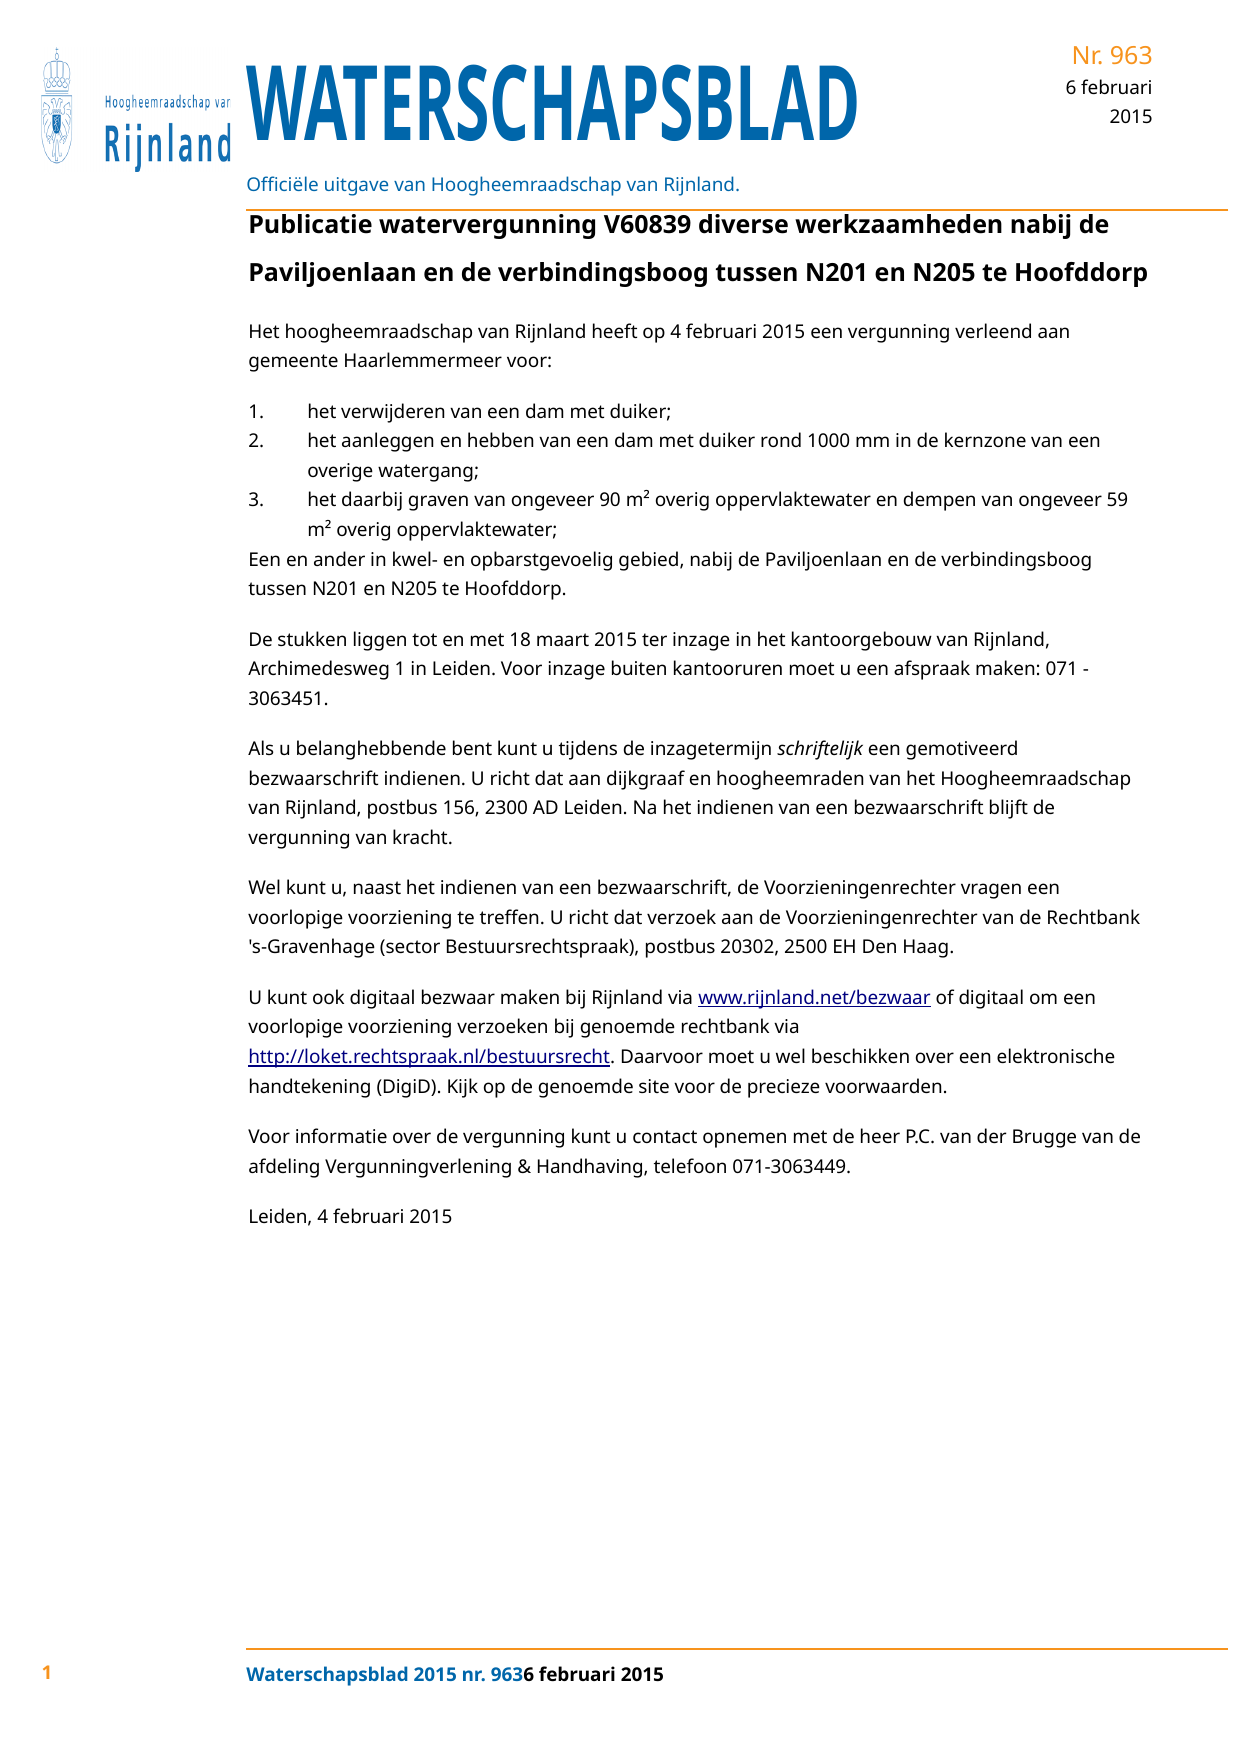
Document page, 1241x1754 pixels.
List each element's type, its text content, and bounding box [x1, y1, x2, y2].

text Voor informatie over de vergunning kunt u contact opnemen met de heer P.C. van der Brugge van de afdeling Vergunningverlening & Handhaving, telefoon 071-3063449. [248, 1123, 1152, 1179]
text Wel kunt u, naast het indienen van een bezwaarschrift, de Voorzieningenrechter vragen een voorlopige voorziening te treffen. U richt dat verzoek aan de Voorzieningenrechter van de Rechtbank 's-Gravenhage (sector Bestuursrechtspraak), postbus 20302, 2500 EH Den Haag. [248, 874, 1152, 959]
text Publicatie watervergunning V60839 diverse werkzaamheden nabij de Paviljoenlaan en de verbindingsboog tussen N201 en N205 te Hoofddorp [248, 211, 1152, 288]
text Een en ander in kwel- en opbarstgevoelig gebied, nabij de Paviljoenlaan en de verbindingsboog tussen N201 en N205 te Hoofddorp. [248, 546, 1152, 601]
text De stukken liggen tot en met 18 maart 2015 ter inzage in het kantoorgebouw van Rijnland, Archimedesweg 1 in Leiden. Voor inzage buiten kantooruren moet u een afspraak maken: 071 - 3063451. [248, 626, 1152, 711]
list het aanleggen en hebben van een dam met duiker rond 1000 mm in de kernzone van een overige watergang; [248, 427, 1152, 483]
text Als u belanghebbende bent kunt u tijdens de inzagetermijn schriftelijk een gemotiveerd bezwaarschrift indienen. U richt dat aan dijkgraaf en hoogheemraden van het Hoogheemraadschap van Rijnland, postbus 156, 2300 AD Leiden. Na het indienen van een bezwaarschrift blijft de vergunning van kracht. [248, 735, 1152, 850]
list het verwijderen van een dam met duiker; [248, 398, 1152, 424]
text U kunt ook digitaal bezwaar maken bij Rijnland via www.rijnland.net/bezwaar of digitaal om een voorlopige voorziening verzoeken bij genoemde rechtbank via http://loket.rechtspraak.nl/bestuursrecht. Daarvoor moet u wel beschikken over een elektronische handtekening (DigiD). Kijk op de genoemde site voor de precieze voorwaarden. [248, 984, 1152, 1099]
picture [41, 47, 231, 172]
text Het hoogheemraadschap van Rijnland heeft op 4 februari 2015 een vergunning verleend aan gemeente Haarlemmermeer voor: [248, 318, 1152, 373]
text Leiden, 4 februari 2015 [248, 1203, 1152, 1229]
list het daarbij graven van ongeveer 90 m² overig oppervlaktewater en dempen van ongeveer 59 m² overig oppervlaktewater; [248, 487, 1152, 542]
